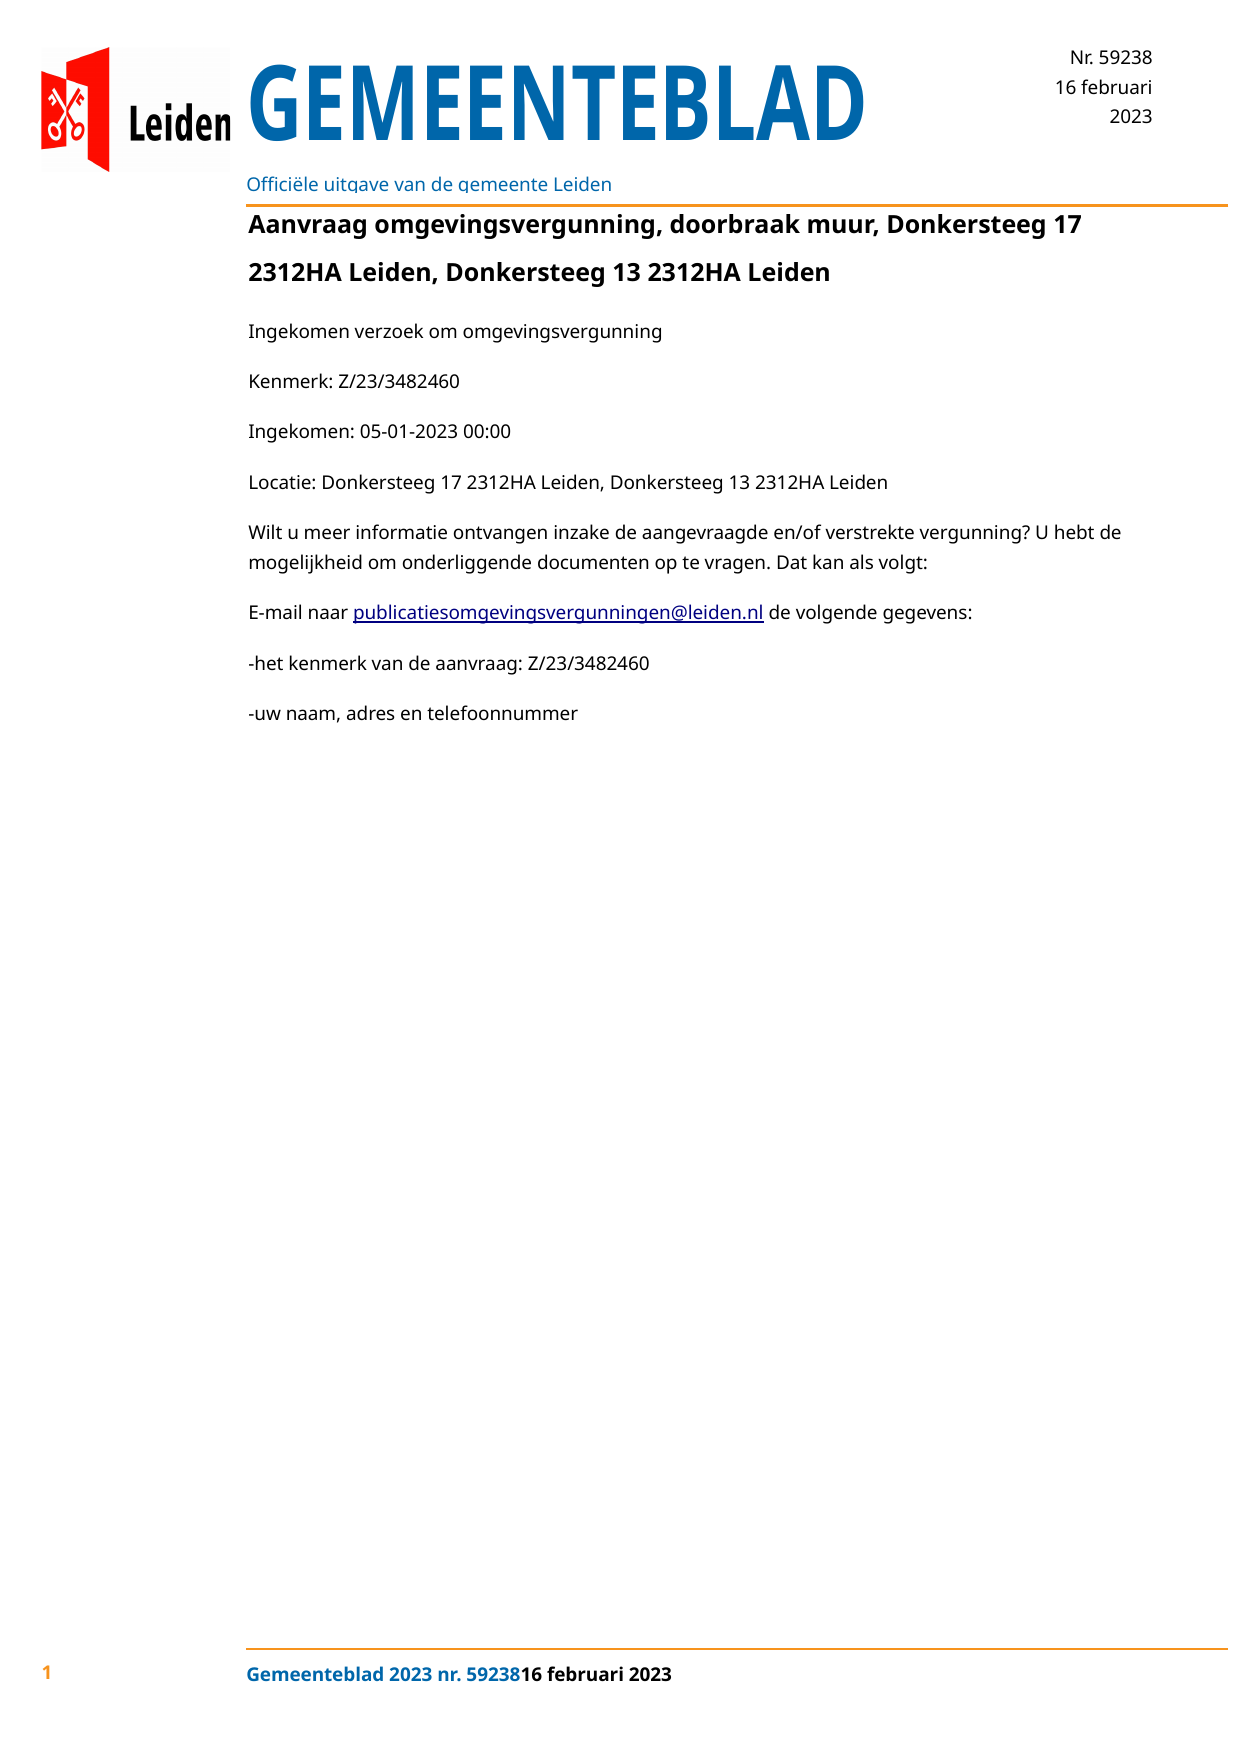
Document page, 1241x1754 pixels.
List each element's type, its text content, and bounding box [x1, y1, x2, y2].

text Ingekomen: 05-01-2023 00:00 [248, 419, 1152, 444]
text -uw naam, adres en telefoonnummer [248, 700, 1152, 726]
picture [41, 47, 231, 172]
text Ingekomen verzoek om omgevingsvergunning [248, 318, 1152, 344]
text Locatie: Donkersteeg 17 2312HA Leiden, Donkersteeg 13 2312HA Leiden [248, 469, 1152, 495]
text Wilt u meer informatie ontvangen inzake de aangevraagde en/of verstrekte vergunning? U hebt de mogelijkheid om onderliggende documenten op te vragen. Dat kan als volgt: [248, 519, 1152, 575]
text Kenmerk: Z/23/3482460 [248, 368, 1152, 394]
text E-mail naar publicatiesomgevingsvergunningen@leiden.nl de volgende gegevens: [248, 599, 1152, 625]
text Aanvraag omgevingsvergunning, doorbraak muur, Donkersteeg 17 2312HA Leiden, Donkersteeg 13 2312HA Leiden [248, 207, 1152, 288]
text -het kenmerk van de aanvraag: Z/23/3482460 [248, 650, 1152, 676]
